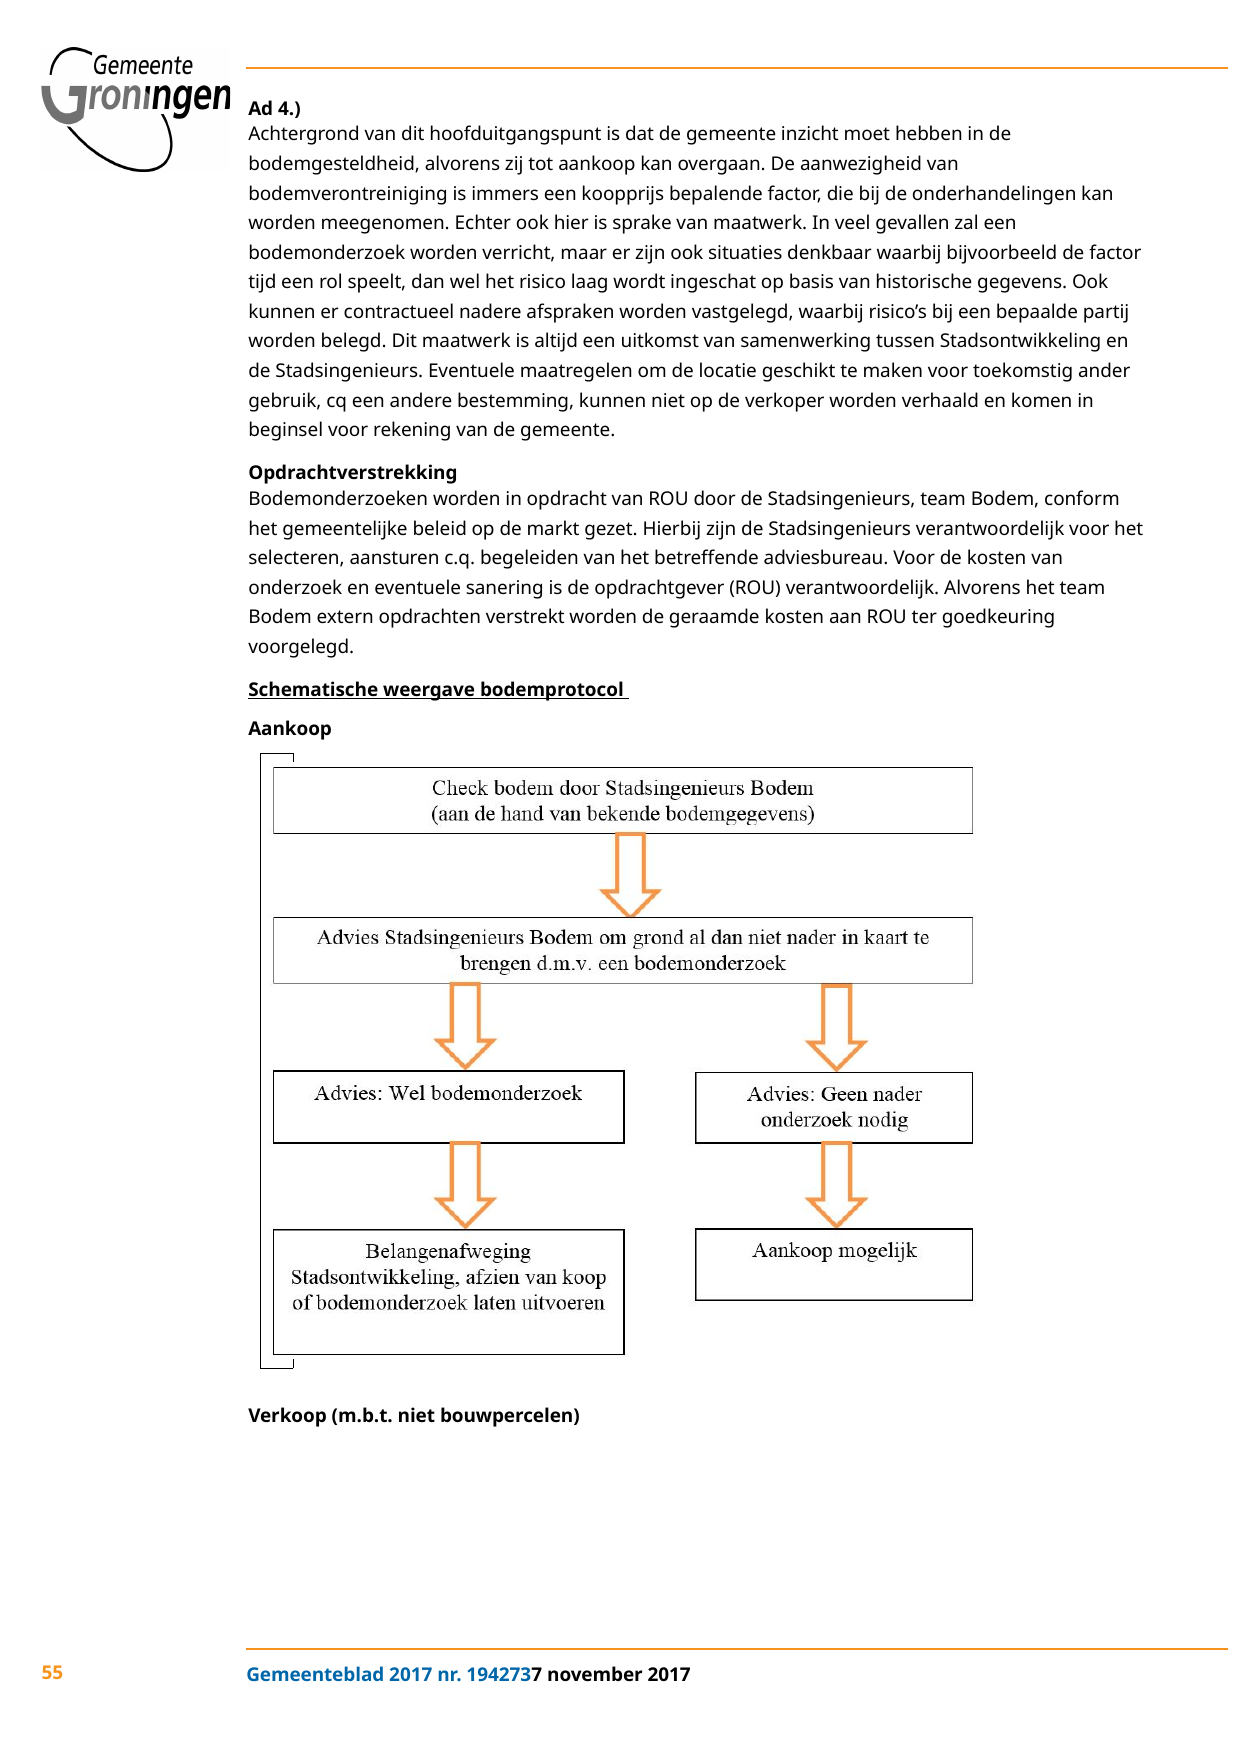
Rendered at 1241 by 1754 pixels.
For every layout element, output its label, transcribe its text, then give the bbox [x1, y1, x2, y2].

text Aankoop [248, 716, 1152, 741]
picture [41, 47, 231, 172]
text Ad 4.) [248, 95, 1152, 121]
text Bodemonderzoeken worden in opdracht van ROU door de Stadsingenieurs, team Bodem, conform het gemeentelijke beleid op de markt gezet. Hierbij zijn de Stadsingenieurs verantwoordelijk voor het selecteren, aansturen c.q. begeleiden van het betreffende adviesbureau. Voor de kosten van onderzoek en eventuele sanering is de opdrachtgever (ROU) verantwoordelijk. Alvorens het team Bodem extern opdrachten verstrekt worden de geraamde kosten aan ROU ter goedkeuring voorgelegd. [248, 485, 1152, 659]
text Schematische weergave bodemprotocol [248, 676, 1152, 702]
picture [268, 762, 978, 1359]
text Opdrachtverstrekking [248, 459, 1152, 485]
text Achtergrond van dit hoofduitgangspunt is dat de gemeente inzicht moet hebben in de bodemgesteldheid, alvorens zij tot aankoop kan overgaan. De aanwezigheid van bodemverontreiniging is immers een koopprijs bepalende factor, die bij de onderhandelingen kan worden meegenomen. Echter ook hier is sprake van maatwerk. In veel gevallen zal een bodemonderzoek worden verricht, maar er zijn ook situaties denkbaar waarbij bijvoorbeeld de factor tijd een rol speelt, dan wel het risico laag wordt ingeschat op basis van historische gegevens. Ook kunnen er contractueel nadere afspraken worden vastgelegd, waarbij risico’s bij een bepaalde partij worden belegd. Dit maatwerk is altijd een uitkomst van samenwerking tussen Stadsontwikkeling en de Stadsingenieurs. Eventuele maatregelen om de locatie geschikt te maken voor toekomstig ander gebruik, cq een andere bestemming, kunnen niet op de verkoper worden verhaald en komen in beginsel voor rekening van de gemeente. [248, 121, 1152, 442]
text Verkoop (m.b.t. niet bouwpercelen) [248, 1402, 1152, 1428]
